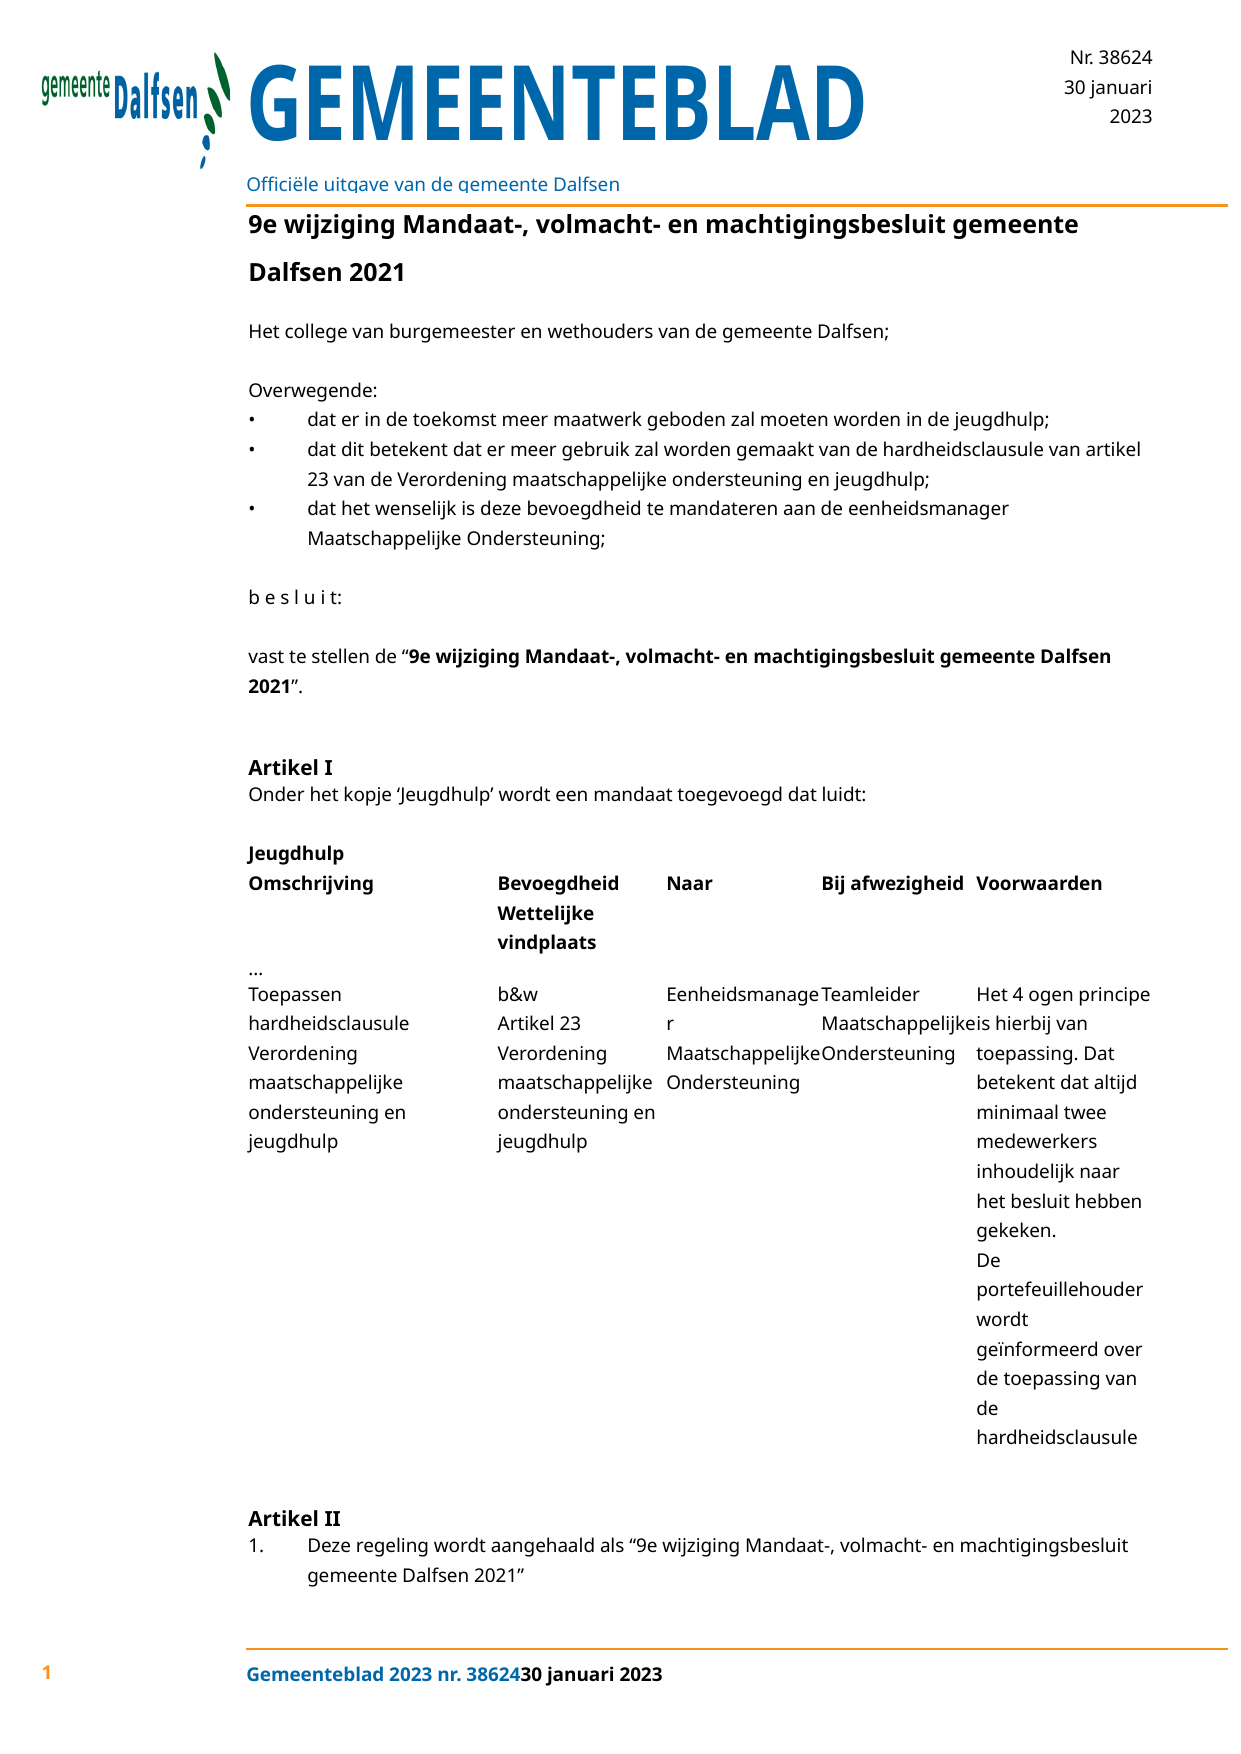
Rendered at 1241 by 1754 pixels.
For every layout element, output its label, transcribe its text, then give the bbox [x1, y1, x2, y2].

table_cell [821, 955, 976, 981]
table_cell … [248, 955, 497, 981]
list dat er in de toekomst meer maatwerk geboden zal moeten worden in de jeugdhulp; [248, 407, 1152, 432]
table_cell Toepassen hardheidsclausule Verordening maatschappelijke ondersteuning en jeugdhulp [248, 981, 497, 1450]
text b e s l u i t: [248, 584, 1152, 610]
table_header Voorwaarden [976, 870, 1152, 955]
text Het college van burgemeester en wethouders van de gemeente Dalfsen; [248, 318, 1152, 344]
table_cell Het 4 ogen principe is hierbij van toepassing. Dat betekent dat altijd minimaal twee medewerkers inhoudelijk naar het besluit hebben gekeken. De portefeuillehouder wordt geïnformeerd over de toepassing van de hardheidsclausule [976, 981, 1152, 1450]
list dat dit betekent dat er meer gebruik zal worden gemaakt van de hardheidsclausule van artikel 23 van de Verordening maatschappelijke ondersteuning en jeugdhulp; [248, 436, 1152, 492]
text 9e wijziging Mandaat-, volmacht- en machtigingsbesluit gemeente Dalfsen 2021 [248, 207, 1152, 288]
text Artikel II [248, 1504, 1152, 1532]
table_cell [498, 955, 666, 981]
table_header Omschrijving [248, 870, 497, 955]
table_cell Teamleider Maatschappelijke Ondersteuning [821, 981, 976, 1450]
table_header Bevoegdheid Wettelijke vindplaats [498, 870, 666, 955]
list dat het wenselijk is deze bevoegdheid te mandateren aan de eenheidsmanager Maatschappelijke Ondersteuning; [248, 495, 1152, 551]
table_cell b&w Artikel 23 Verordening maatschappelijke ondersteuning en jeugdhulp [498, 981, 666, 1450]
table_cell [976, 955, 1152, 981]
text Jeugdhulp [248, 841, 1152, 866]
text Artikel I [248, 753, 1152, 781]
table_header Bij afwezigheid [821, 870, 976, 955]
table_cell [666, 955, 821, 981]
list Deze regeling wordt aangehaald als “9e wijziging Mandaat-, volmacht- en machtigingsbesluit gemeente Dalfsen 2021” [248, 1532, 1152, 1588]
text vast te stellen de “9e wijziging Mandaat-, volmacht- en machtigingsbesluit gemeente Dalfsen 2021”. [248, 643, 1152, 699]
table_cell Eenheidsmanager Maatschappelijke Ondersteuning [666, 981, 821, 1450]
text Onder het kopje ‘Jeugdhulp’ wordt een mandaat toegevoegd dat luidt: [248, 781, 1152, 807]
table_header Naar [666, 870, 821, 955]
picture [41, 47, 231, 172]
text Overwegende: [248, 377, 1152, 403]
